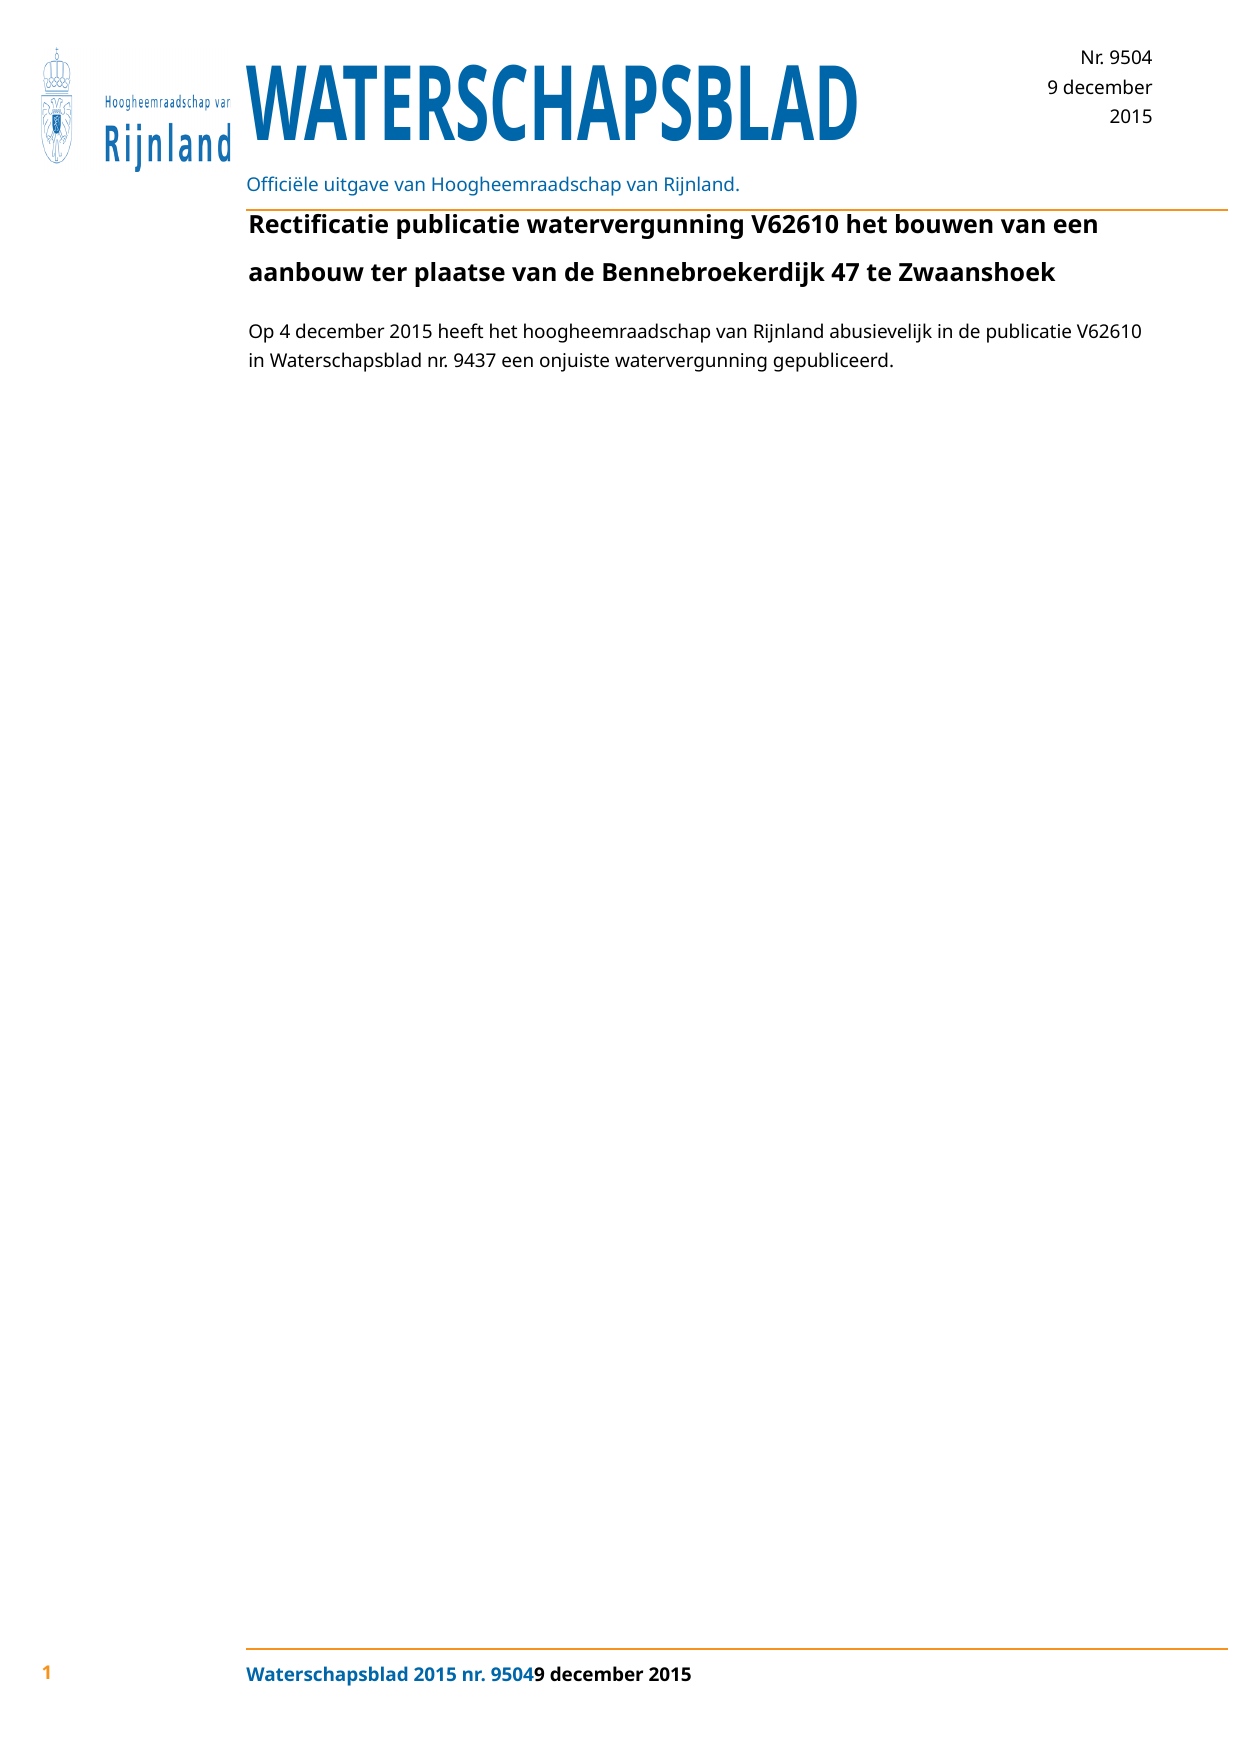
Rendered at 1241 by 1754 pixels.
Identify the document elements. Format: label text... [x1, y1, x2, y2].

text Op 4 december 2015 heeft het hoogheemraadschap van Rijnland abusievelijk in de publicatie V62610 in Waterschapsblad nr. 9437 een onjuiste watervergunning gepubliceerd. [248, 318, 1152, 373]
picture [41, 47, 231, 172]
text Rectificatie publicatie watervergunning V62610 het bouwen van een aanbouw ter plaatse van de Bennebroekerdijk 47 te Zwaanshoek [248, 211, 1152, 288]
